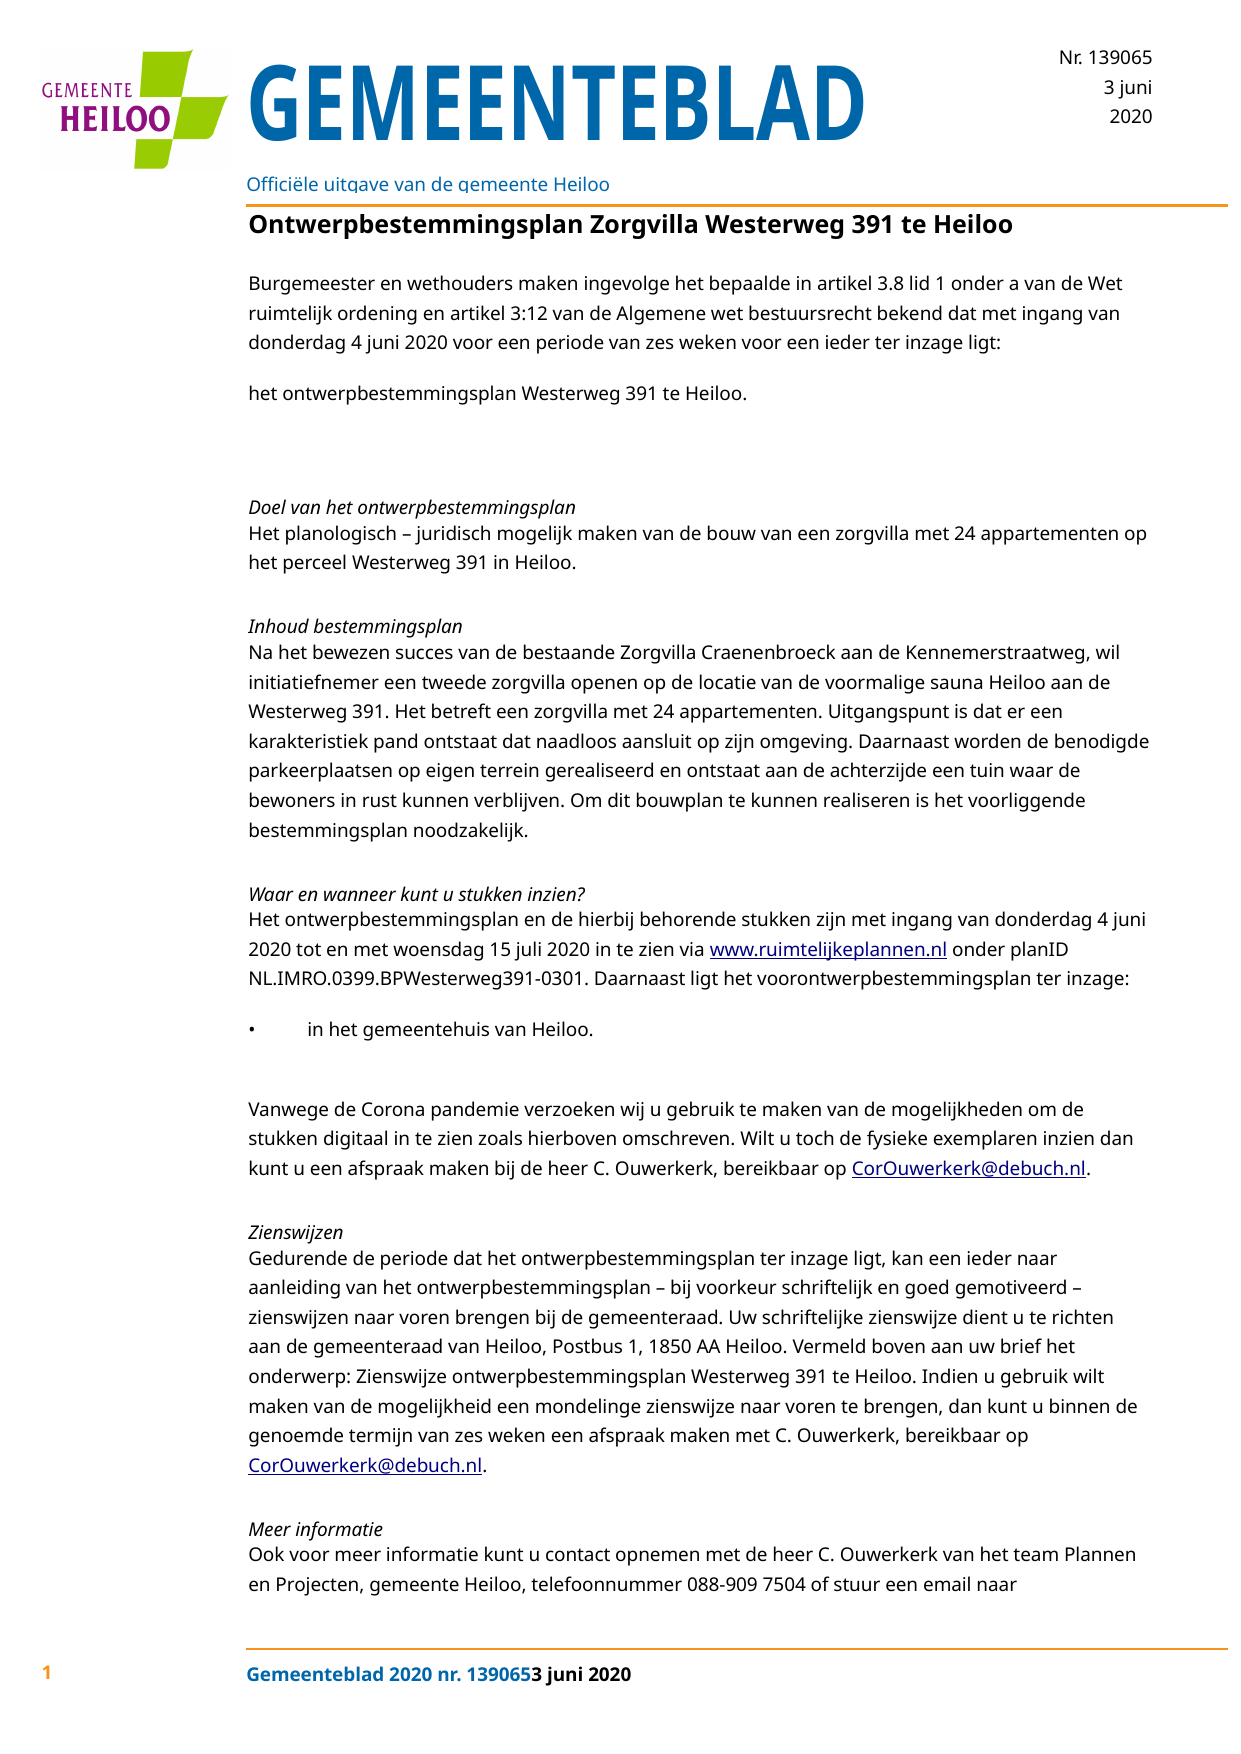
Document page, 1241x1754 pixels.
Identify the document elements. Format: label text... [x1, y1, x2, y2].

text Zienswijzen [248, 1219, 1152, 1245]
text het ontwerpbestemmingsplan Westerweg 391 te Heiloo. [248, 380, 1152, 406]
text Meer informatie [248, 1516, 1152, 1542]
text Vanwege de Corona pandemie verzoeken wij u gebruik te maken van de mogelijkheden om de stukken digitaal in te zien zoals hierboven omschreven. Wilt u toch de fysieke exemplaren inzien dan kunt u een afspraak maken bij de heer C. Ouwerkerk, bereikbaar op CorOuwerkerk@debuch.nl. [248, 1096, 1152, 1181]
text Het planologisch – juridisch mogelijk maken van de bouw van een zorgvilla met 24 appartementen op het perceel Westerweg 391 in Heiloo. [248, 520, 1152, 575]
text Waar en wanneer kunt u stukken inzien? [248, 881, 1152, 906]
text Inhoud bestemmingsplan [248, 613, 1152, 639]
text Het ontwerpbestemmingsplan en de hierbij behorende stukken zijn met ingang van donderdag 4 juni 2020 tot en met woensdag 15 juli 2020 in te zien via www.ruimtelijkeplannen.nl onder planID NL.IMRO.0399.BPWesterweg391-0301. Daarnaast ligt het voorontwerpbestemmingsplan ter inzage: [248, 906, 1152, 991]
text Burgemeester en wethouders maken ingevolge het bepaalde in artikel 3.8 lid 1 onder a van de Wet ruimtelijk ordening en artikel 3:12 van de Algemene wet bestuursrecht bekend dat met ingang van donderdag 4 juni 2020 voor een periode van zes weken voor een ieder ter inzage ligt: [248, 270, 1152, 355]
text Ontwerpbestemmingsplan Zorgvilla Westerweg 391 te Heiloo [248, 207, 1152, 241]
text Gedurende de periode dat het ontwerpbestemmingsplan ter inzage ligt, kan een ieder naar aanleiding van het ontwerpbestemmingsplan – bij voorkeur schriftelijk en goed gemotiveerd – zienswijzen naar voren brengen bij de gemeenteraad. Uw schriftelijke zienswijze dient u te richten aan de gemeenteraad van Heiloo, Postbus 1, 1850 AA Heiloo. Vermeld boven aan uw brief het onderwerp: Zienswijze ontwerpbestemmingsplan Westerweg 391 te Heiloo. Indien u gebruik wilt maken van de mogelijkheid een mondelinge zienswijze naar voren te brengen, dan kunt u binnen de genoemde termijn van zes weken een afspraak maken met C. Ouwerkerk, bereikbaar op CorOuwerkerk@debuch.nl. [248, 1245, 1152, 1478]
picture [41, 47, 231, 172]
text Doel van het ontwerpbestemmingsplan [248, 494, 1152, 520]
text Na het bewezen succes van de bestaande Zorgvilla Craenenbroeck aan de Kennemerstraatweg, wil initiatiefnemer een tweede zorgvilla openen op de locatie van de voormalige sauna Heiloo aan de Westerweg 391. Het betreft een zorgvilla met 24 appartementen. Uitgangspunt is dat er een karakteristiek pand ontstaat dat naadloos aansluit op zijn omgeving. Daarnaast worden de benodigde parkeerplaatsen op eigen terrein gerealiseerd en ontstaat aan de achterzijde een tuin waar de bewoners in rust kunnen verblijven. Om dit bouwplan te kunnen realiseren is het voorliggende bestemmingsplan noodzakelijk. [248, 639, 1152, 842]
list in het gemeentehuis van Heiloo. [248, 1016, 1152, 1042]
text Ook voor meer informatie kunt u contact opnemen met de heer C. Ouwerkerk van het team Plannen en Projecten, gemeente Heiloo, telefoonnummer 088-909 7504 of stuur een email naar [248, 1542, 1152, 1597]
